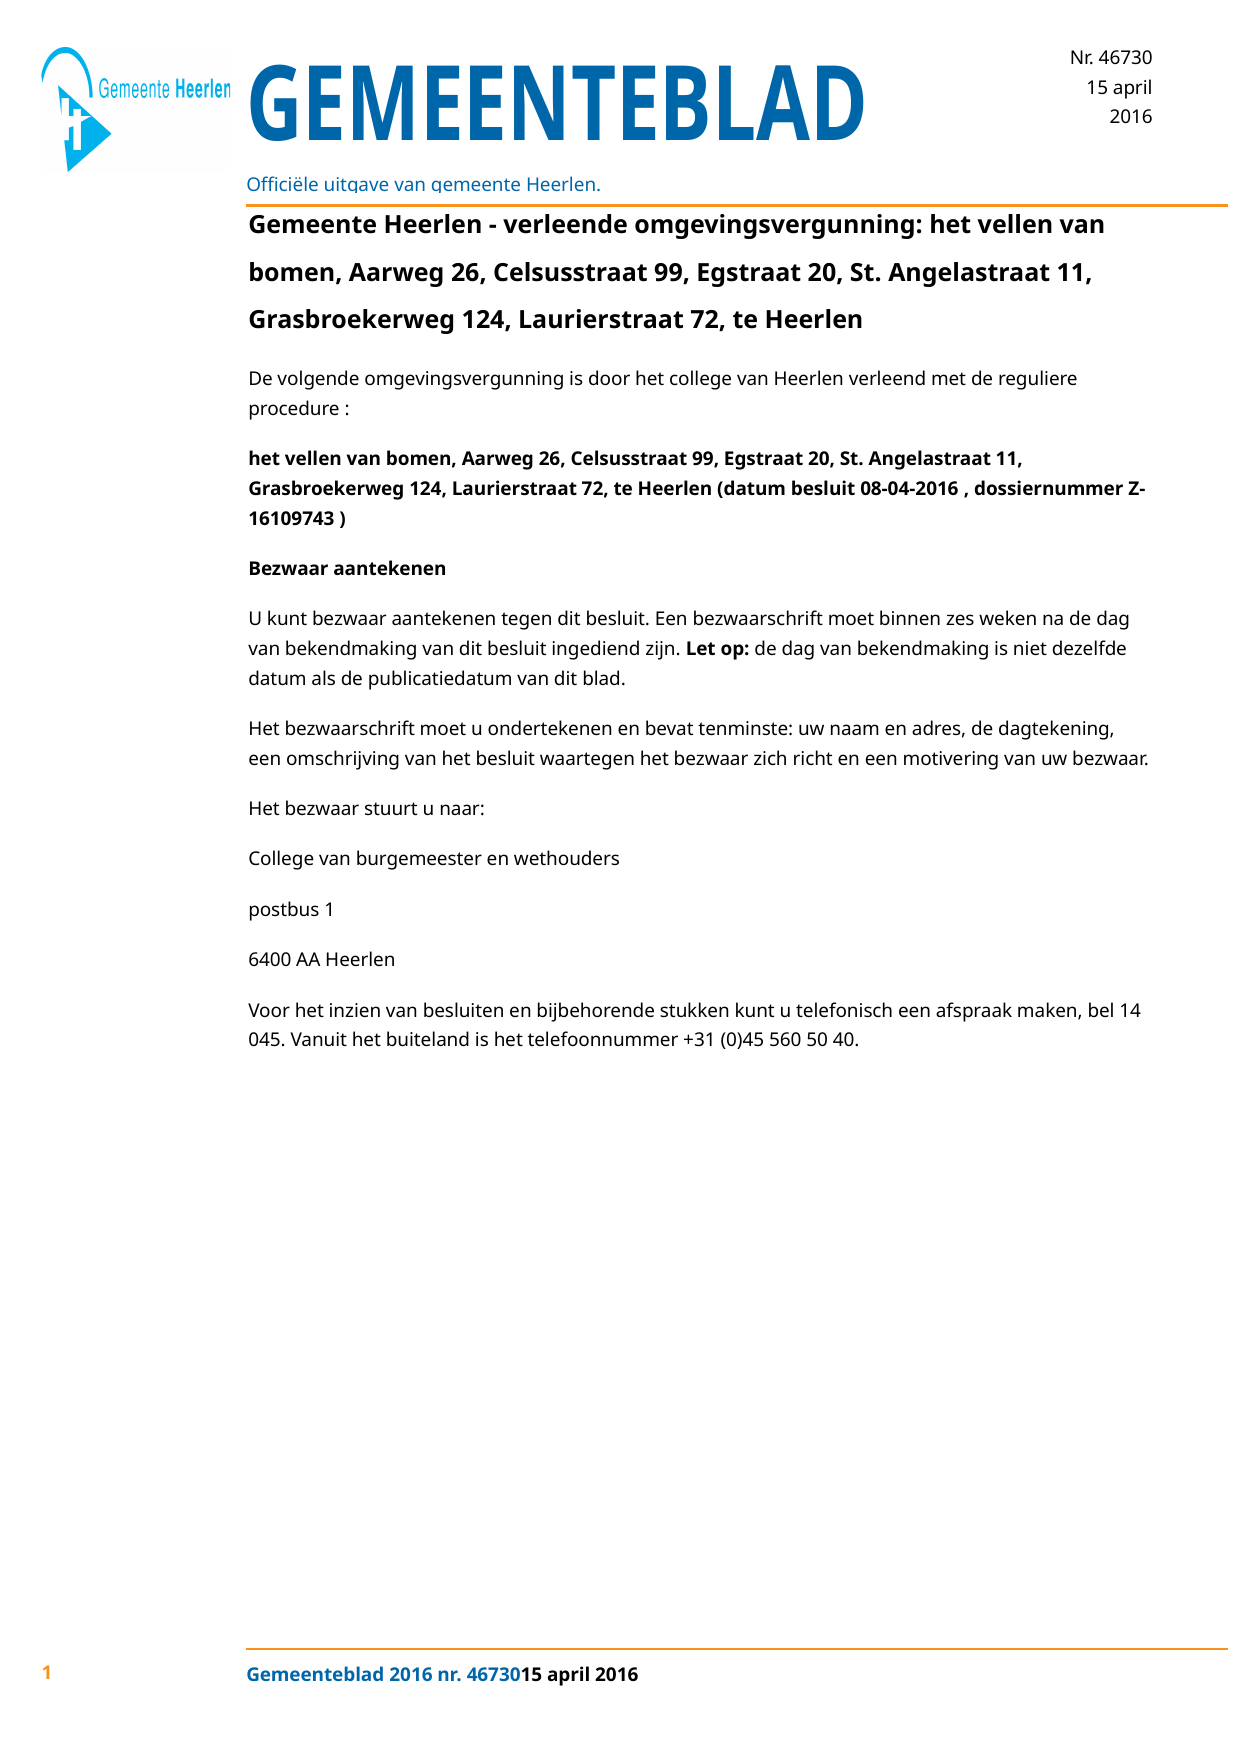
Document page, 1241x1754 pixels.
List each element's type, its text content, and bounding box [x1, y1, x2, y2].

text 6400 AA Heerlen [248, 946, 1152, 972]
text Het bezwaarschrift moet u ondertekenen en bevat tenminste: uw naam en adres, de dagtekening, een omschrijving van het besluit waartegen het bezwaar zich richt en een motivering van uw bezwaar. [248, 715, 1152, 770]
text Het bezwaar stuurt u naar: [248, 795, 1152, 821]
text het vellen van bomen, Aarweg 26, Celsusstraat 99, Egstraat 20, St. Angelastraat 11, Grasbroekerweg 124, Laurierstraat 72, te Heerlen (datum besluit 08-04-2016 , dossiernummer Z-16109743 ) [248, 446, 1152, 530]
text postbus 1 [248, 896, 1152, 922]
text De volgende omgevingsvergunning is door het college van Heerlen verleend met de reguliere procedure : [248, 366, 1152, 421]
text Bezwaar aantekenen [248, 555, 1152, 581]
picture [41, 47, 231, 172]
text Gemeente Heerlen - verleende omgevingsvergunning: het vellen van bomen, Aarweg 26, Celsusstraat 99, Egstraat 20, St. Angelastraat 11, Grasbroekerweg 124, Laurierstraat 72, te Heerlen [248, 207, 1152, 336]
picture [41, 47, 58, 70]
text Voor het inzien van besluiten en bijbehorende stukken kunt u telefonisch een afspraak maken, bel 14 045. Vanuit het buiteland is het telefoonnummer +31 (0)45 560 50 40. [248, 997, 1152, 1052]
text U kunt bezwaar aantekenen tegen dit besluit. Een bezwaarschrift moet binnen zes weken na de dag van bekendmaking van dit besluit ingediend zijn. Let op: de dag van bekendmaking is niet dezelfde datum als de publicatiedatum van dit blad. [248, 606, 1152, 690]
text College van burgemeester en wethouders [248, 846, 1152, 871]
